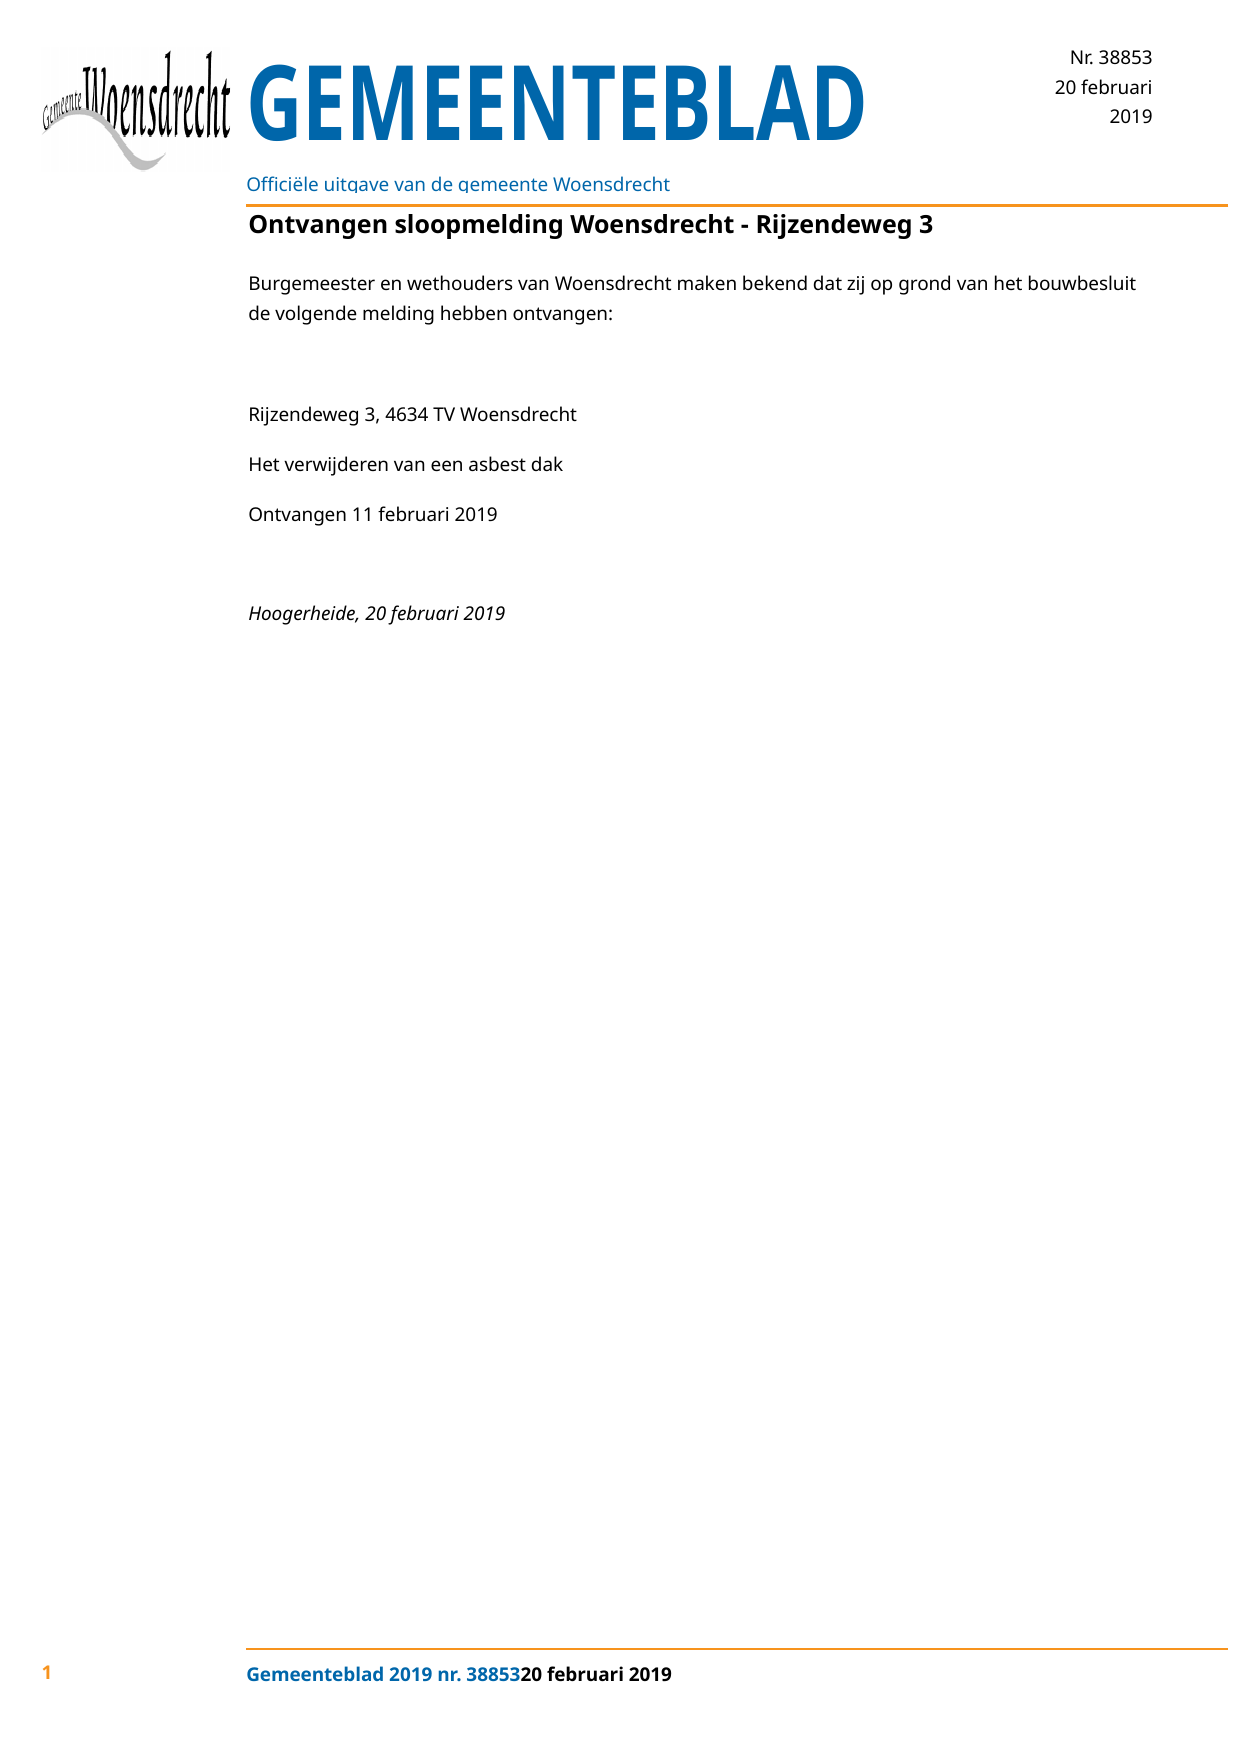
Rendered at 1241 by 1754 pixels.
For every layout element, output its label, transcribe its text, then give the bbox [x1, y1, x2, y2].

picture [41, 47, 231, 172]
text Rijzendeweg 3, 4634 TV Woensdrecht [248, 401, 1152, 426]
text Burgemeester en wethouders van Woensdrecht maken bekend dat zij op grond van het bouwbesluit de volgende melding hebben ontvangen: [248, 270, 1152, 326]
text Ontvangen 11 februari 2019 [248, 502, 1152, 527]
text Ontvangen sloopmelding Woensdrecht - Rijzendeweg 3 [248, 207, 1152, 241]
text Hoogerheide, 20 februari 2019 [248, 600, 1152, 626]
text Het verwijderen van een asbest dak [248, 451, 1152, 477]
